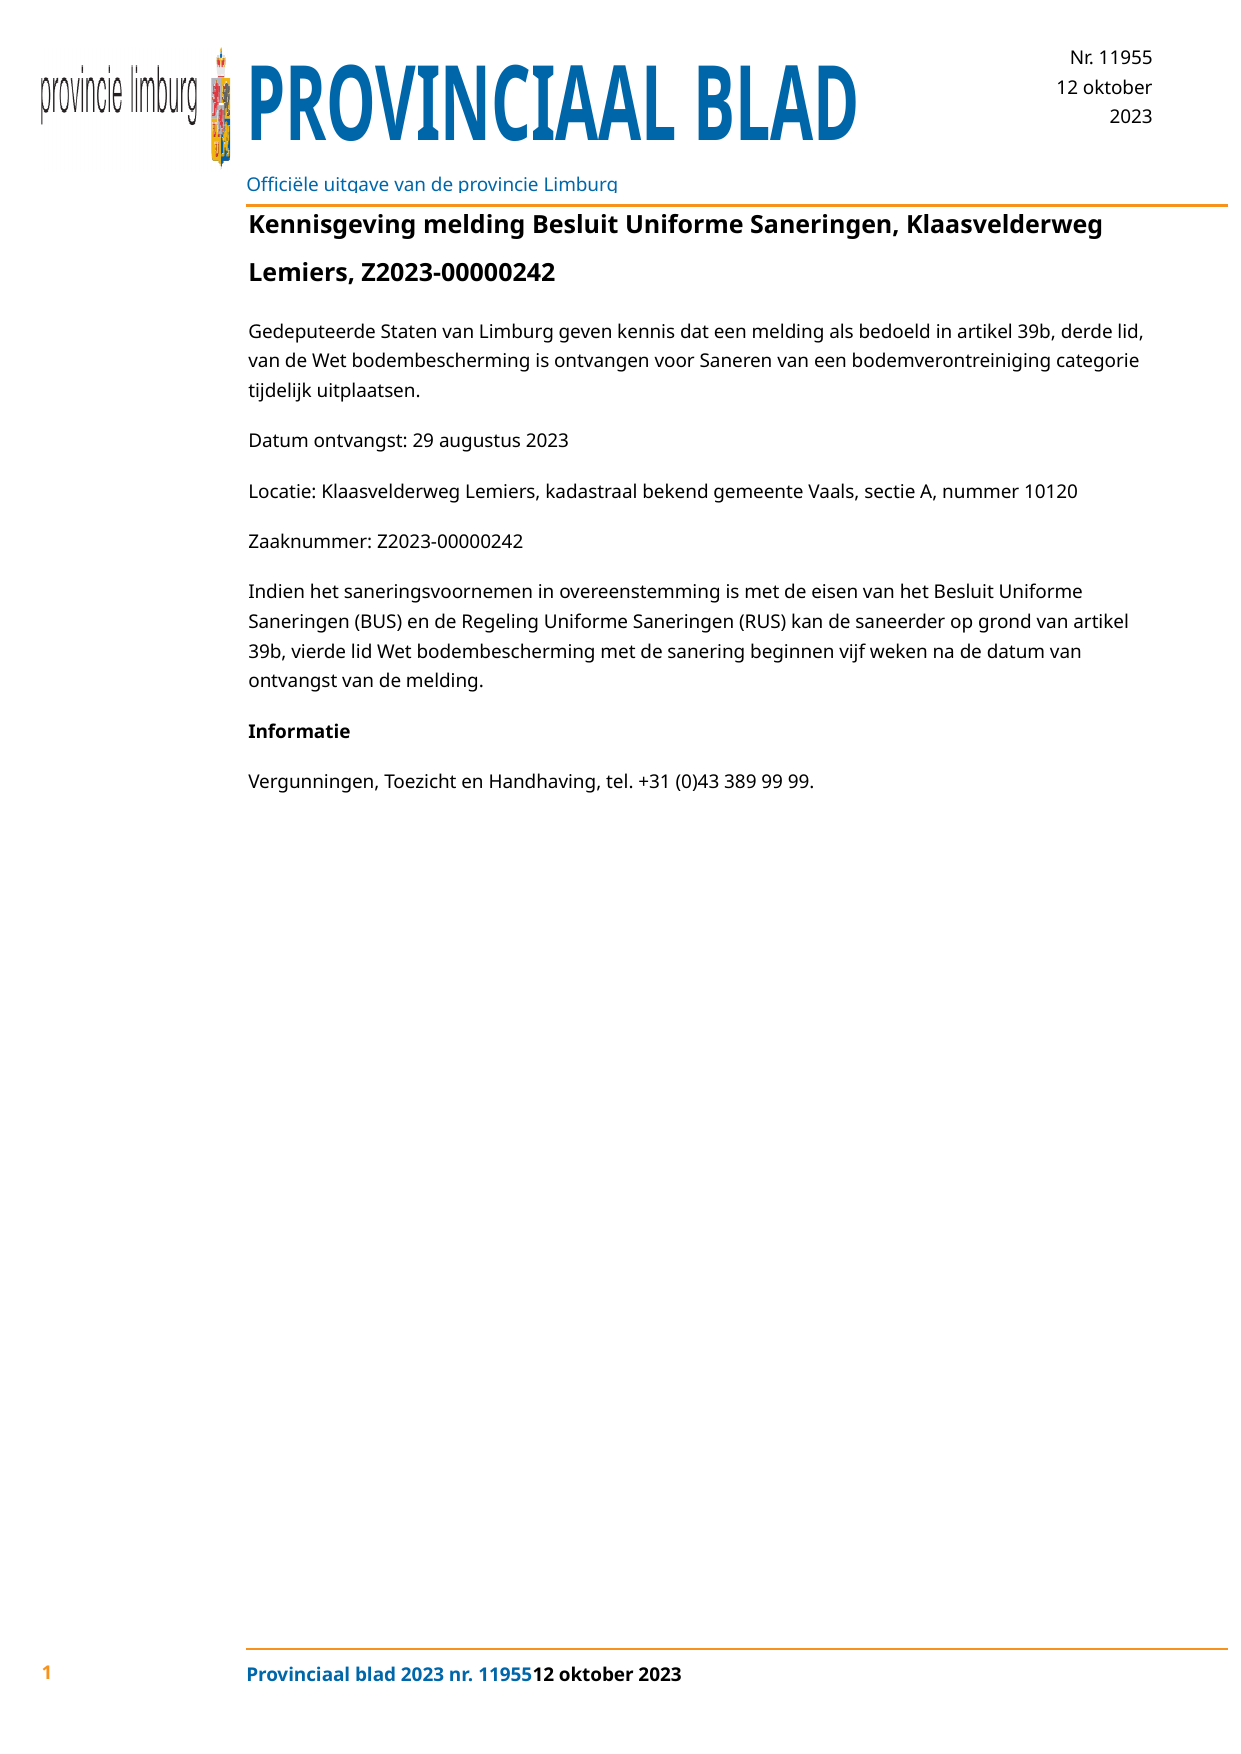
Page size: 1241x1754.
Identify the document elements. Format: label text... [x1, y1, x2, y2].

text Indien het saneringsvoornemen in overeenstemming is met de eisen van het Besluit Uniforme Saneringen (BUS) en de Regeling Uniforme Saneringen (RUS) kan de saneerder op grond van artikel 39b, vierde lid Wet bodembescherming met de sanering beginnen vijf weken na de datum van ontvangst van de melding. [248, 579, 1152, 693]
text Datum ontvangst: 29 augustus 2023 [248, 427, 1152, 453]
text Gedeputeerde Staten van Limburg geven kennis dat een melding als bedoeld in artikel 39b, derde lid, van de Wet bodembescherming is ontvangen voor Saneren van een bodemverontreiniging categorie tijdelijk uitplaatsen. [248, 318, 1152, 403]
text Kennisgeving melding Besluit Uniforme Saneringen, Klaasvelderweg Lemiers, Z2023-00000242 [248, 207, 1152, 288]
text Locatie: Klaasvelderweg Lemiers, kadastraal bekend gemeente Vaals, sectie A, nummer 10120 [248, 478, 1152, 504]
text Zaaknummer: Z2023-00000242 [248, 528, 1152, 554]
picture [41, 47, 231, 172]
text Vergunningen, Toezicht en Handhaving, tel. +31 (0)43 389 99 99. [248, 768, 1152, 794]
text Informatie [248, 718, 1152, 744]
